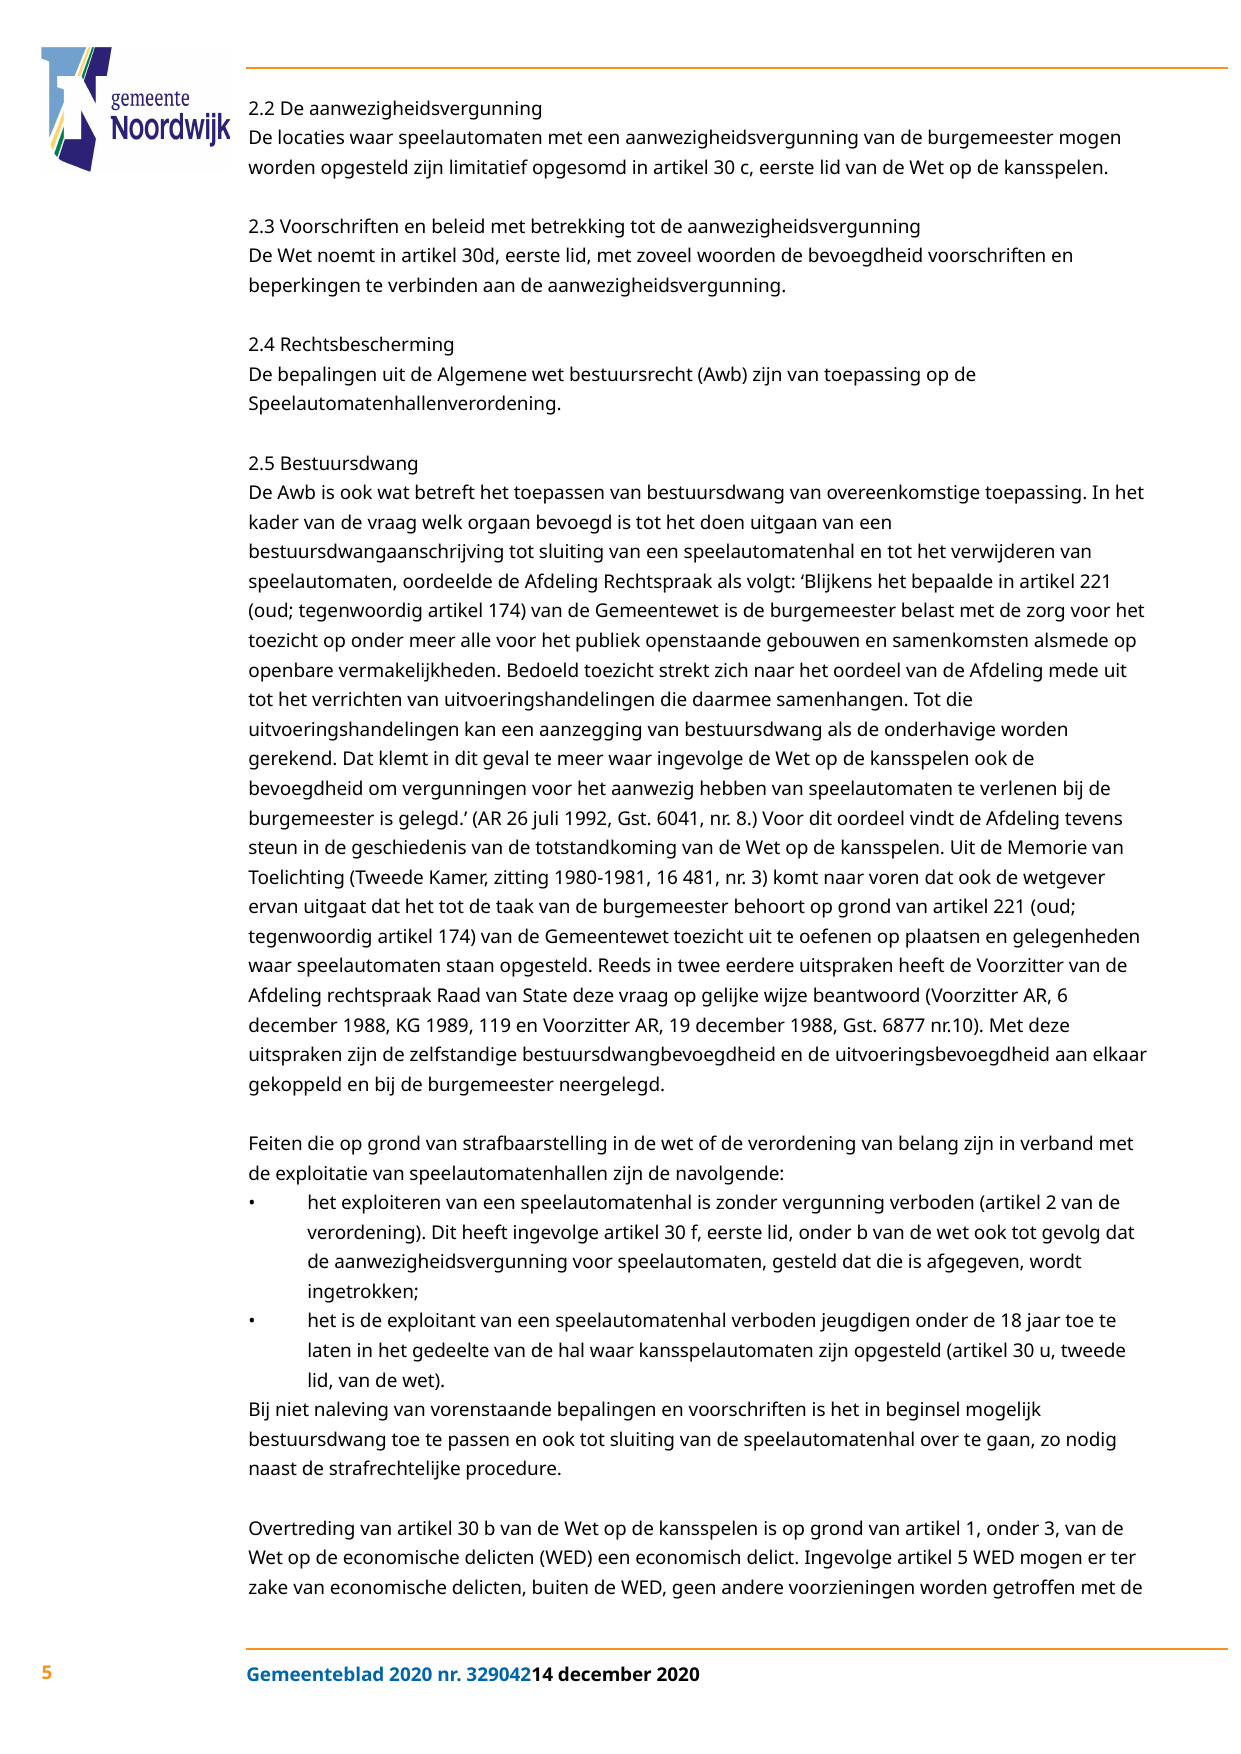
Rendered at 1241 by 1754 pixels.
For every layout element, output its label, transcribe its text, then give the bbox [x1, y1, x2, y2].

text De Awb is ook wat betreft het toepassen van bestuursdwang van overeenkomstige toepassing. In het kader van de vraag welk orgaan bevoegd is tot het doen uitgaan van een bestuursdwangaanschrijving tot sluiting van een speelautomatenhal en tot het verwijderen van speelautomaten, oordeelde de Afdeling Rechtspraak als volgt: ‘Blijkens het bepaalde in artikel 221 (oud; tegenwoordig artikel 174) van de Gemeentewet is de burgemeester belast met de zorg voor het toezicht op onder meer alle voor het publiek openstaande gebouwen en samenkomsten alsmede op openbare vermakelijkheden. Bedoeld toezicht strekt zich naar het oordeel van de Afdeling mede uit tot het verrichten van uitvoeringshandelingen die daarmee samenhangen. Tot die uitvoeringshandelingen kan een aanzegging van bestuursdwang als de onderhavige worden gerekend. Dat klemt in dit geval te meer waar ingevolge de Wet op de kansspelen ook de bevoegdheid om vergunningen voor het aanwezig hebben van speelautomaten te verlenen bij de burgemeester is gelegd.’ (AR 26 juli 1992, Gst. 6041, nr. 8.) Voor dit oordeel vindt de Afdeling tevens steun in de geschiedenis van de totstandkoming van de Wet op de kansspelen. Uit de Memorie van Toelichting (Tweede Kamer, zitting 1980-1981, 16 481, nr. 3) komt naar voren dat ook de wetgever ervan uitgaat dat het tot de taak van de burgemeester behoort op grond van artikel 221 (oud; tegenwoordig artikel 174) van de Gemeentewet toezicht uit te oefenen op plaatsen en gelegenheden waar speelautomaten staan opgesteld. Reeds in twee eerdere uitspraken heeft de Voorzitter van de Afdeling rechtspraak Raad van State deze vraag op gelijke wijze beantwoord (Voorzitter AR, 6 december 1988, KG 1989, 119 en Voorzitter AR, 19 december 1988, Gst. 6877 nr.10). Met deze uitspraken zijn de zelfstandige bestuursdwangbevoegdheid en de uitvoeringsbevoegdheid aan elkaar gekoppeld en bij de burgemeester neergelegd. [248, 479, 1152, 1097]
text De locaties waar speelautomaten met een aanwezigheidsvergunning van de burgemeester mogen worden opgesteld zijn limitatief opgesomd in artikel 30 c, eerste lid van de Wet op de kansspelen. [248, 124, 1152, 180]
text Overtreding van artikel 30 b van de Wet op de kansspelen is op grond van artikel 1, onder 3, van de Wet op de economische delicten (WED) een economisch delict. Ingevolge artikel 5 WED mogen er ter zake van economische delicten, buiten de WED, geen andere voorzieningen worden getroffen met de [248, 1515, 1152, 1600]
text 2.2 De aanwezigheidsvergunning [248, 95, 1152, 121]
text Feiten die op grond van strafbaarstelling in de wet of de verordening van belang zijn in verband met de exploitatie van speelautomatenhallen zijn de navolgende: [248, 1130, 1152, 1186]
picture [41, 47, 231, 172]
text De bepalingen uit de Algemene wet bestuursrecht (Awb) zijn van toepassing op de Speelautomatenhallenverordening. [248, 361, 1152, 416]
text De Wet noemt in artikel 30d, eerste lid, met zoveel woorden de bevoegdheid voorschriften en beperkingen te verbinden aan de aanwezigheidsvergunning. [248, 243, 1152, 298]
text 2.4 Rechtsbescherming [248, 331, 1152, 357]
list het exploiteren van een speelautomatenhal is zonder vergunning verboden (artikel 2 van de verordening). Dit heeft ingevolge artikel 30 f, eerste lid, onder b van de wet ook tot gevolg dat de aanwezigheidsvergunning voor speelautomaten, gesteld dat die is afgegeven, wordt ingetrokken; [248, 1189, 1152, 1304]
text Bij niet naleving van vorenstaande bepalingen en voorschriften is het in beginsel mogelijk bestuursdwang toe te passen en ook tot sluiting van de speelautomatenhal over te gaan, zo nodig naast de strafrechtelijke procedure. [248, 1396, 1152, 1481]
text 2.3 Voorschriften en beleid met betrekking tot de aanwezigheidsvergunning [248, 213, 1152, 239]
text 2.5 Bestuursdwang [248, 450, 1152, 476]
list het is de exploitant van een speelautomatenhal verboden jeugdigen onder de 18 jaar toe te laten in het gedeelte van de hal waar kansspelautomaten zijn opgesteld (artikel 30 u, tweede lid, van de wet). [248, 1308, 1152, 1393]
